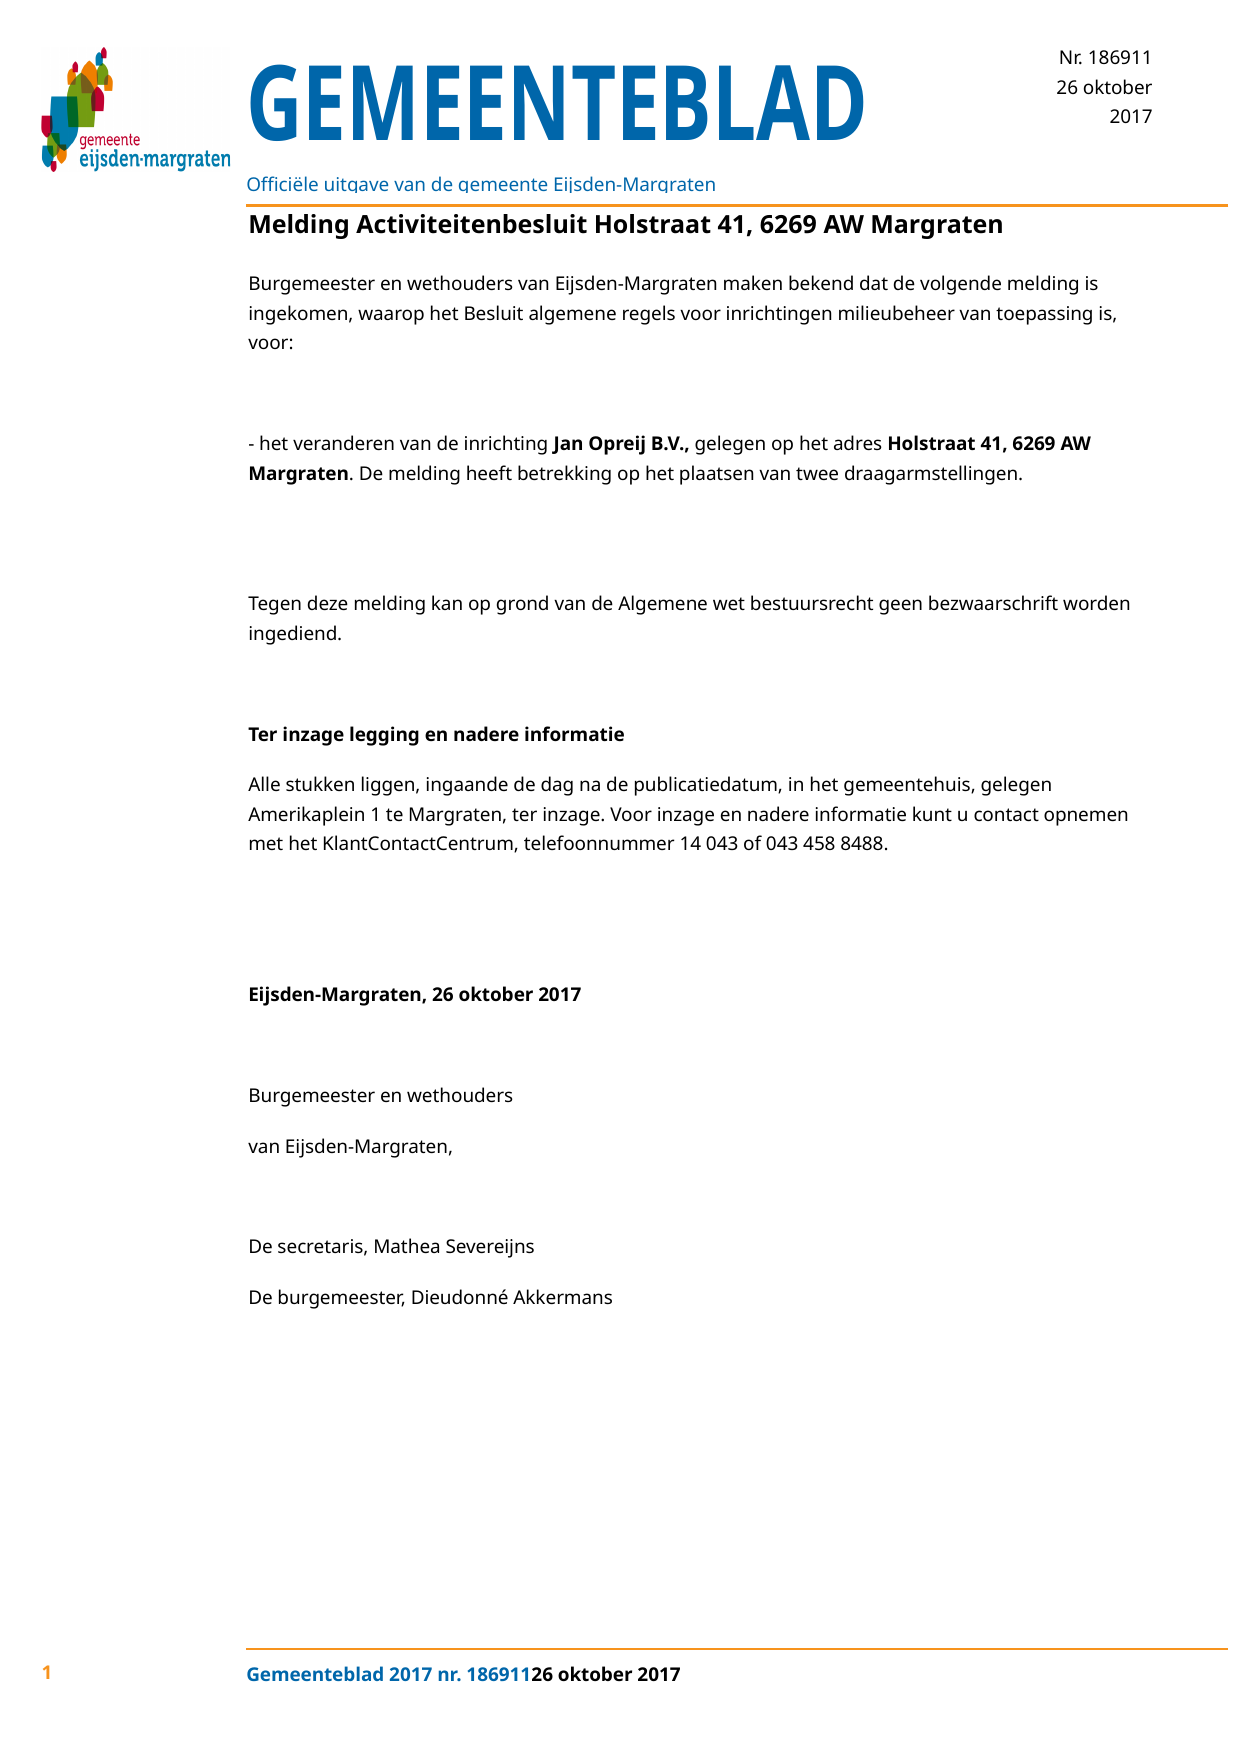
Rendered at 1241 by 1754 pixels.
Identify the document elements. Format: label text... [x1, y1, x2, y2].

text Burgemeester en wethouders van Eijsden-Margraten maken bekend dat de volgende melding is ingekomen, waarop het Besluit algemene regels voor inrichtingen milieubeheer van toepassing is, voor: [248, 270, 1152, 355]
text Tegen deze melding kan op grond van de Algemene wet bestuursrecht geen bezwaarschrift worden ingediend. [248, 590, 1152, 646]
text van Eijsden-Margraten, [248, 1133, 1152, 1158]
text Alle stukken liggen, ingaande de dag na de publicatiedatum, in het gemeentehuis, gelegen Amerikaplein 1 te Margraten, ter inzage. Voor inzage en nadere informatie kunt u contact opnemen met het KlantContactCentrum, telefoonnummer 14 043 of 043 458 8488. [248, 771, 1152, 856]
text Burgemeester en wethouders [248, 1082, 1152, 1108]
text Eijsden-Margraten, 26 oktober 2017 [248, 982, 1152, 1007]
text De secretaris, Mathea Severeijns [248, 1234, 1152, 1259]
text Ter inzage legging en nadere informatie [248, 721, 1152, 746]
picture [41, 47, 231, 172]
text - het veranderen van de inrichting Jan Opreij B.V., gelegen op het adres Holstraat 41, 6269 AW Margraten. De melding heeft betrekking op het plaatsen van twee draagarmstellingen. [248, 430, 1152, 486]
text De burgemeester, Dieudonné Akkermans [248, 1284, 1152, 1310]
text Melding Activiteitenbesluit Holstraat 41, 6269 AW Margraten [248, 207, 1152, 241]
